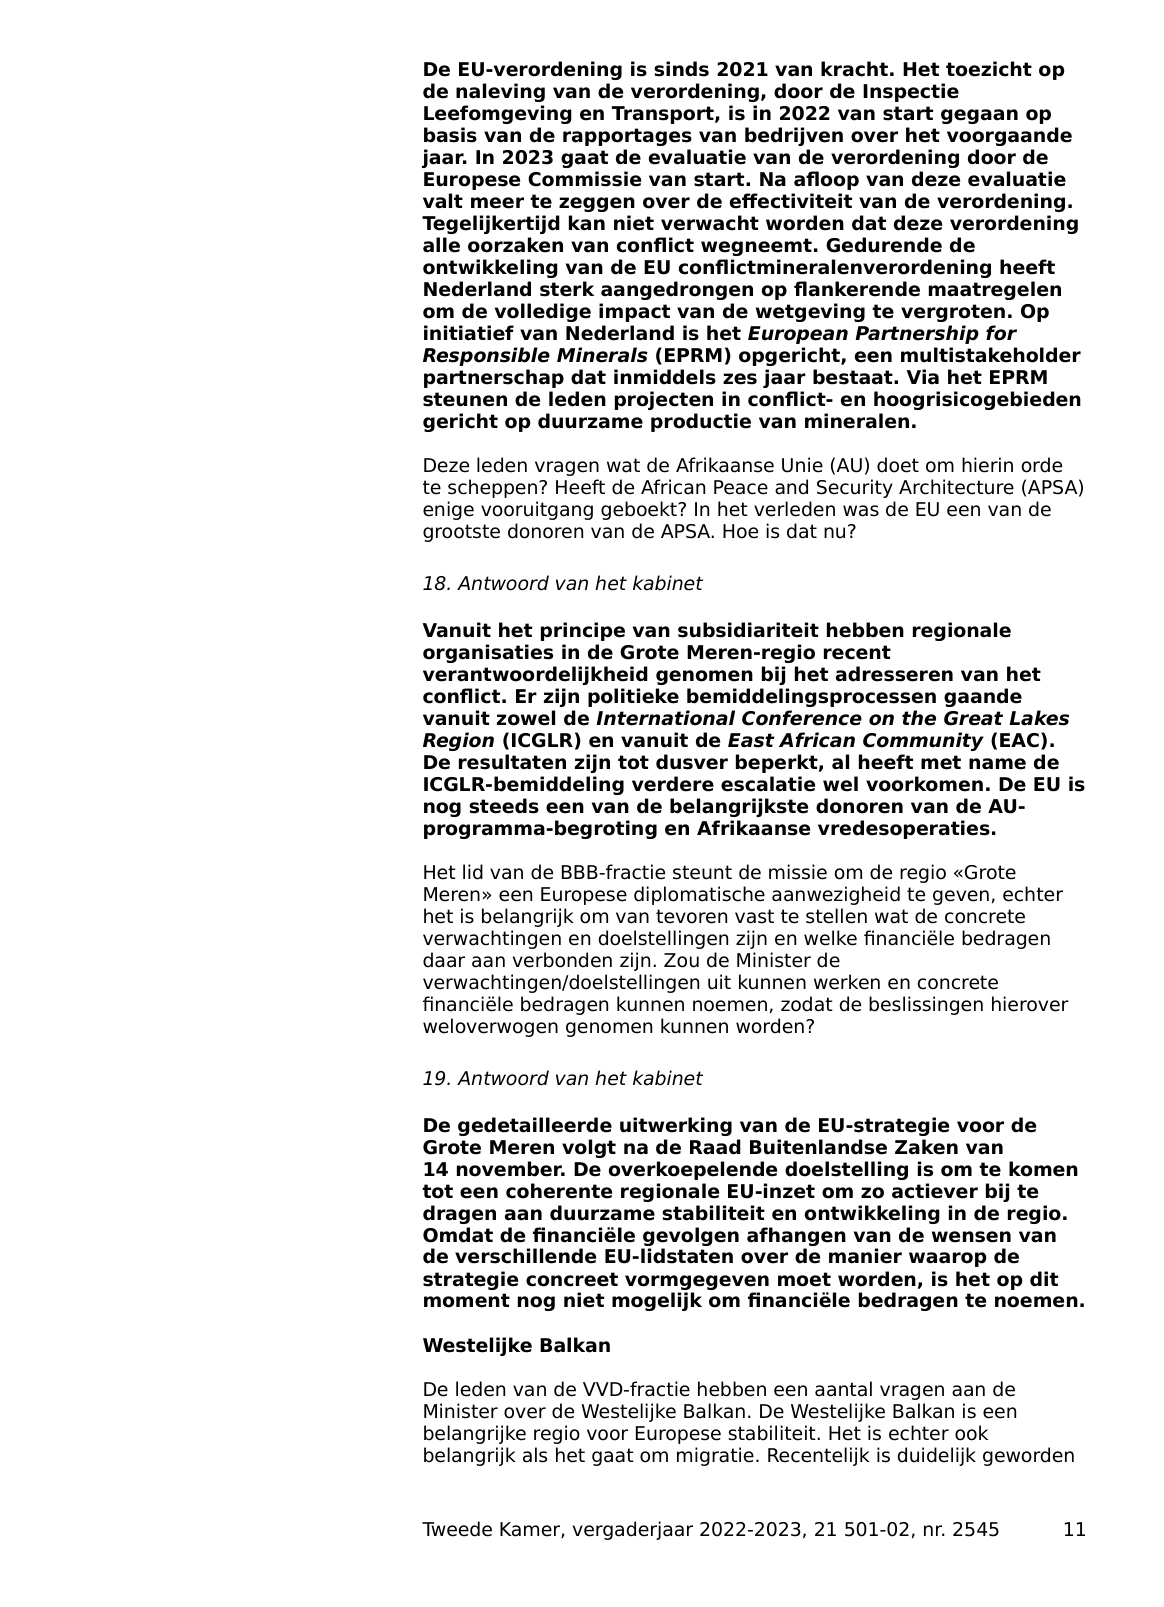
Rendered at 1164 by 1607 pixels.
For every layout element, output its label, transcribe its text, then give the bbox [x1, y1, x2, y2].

subtitle 18. Antwoord van het kabinet [422, 573, 1087, 595]
text De EU-verordening is sinds 2021 van kracht. Het toezicht op de naleving van de verordening, door de Inspectie Leefomgeving en Transport, is in 2022 van start gegaan op basis van de rapportages van bedrijven over het voorgaande jaar. In 2023 gaat de evaluatie van de verordening door de Europese Commissie van start. Na afloop van deze evaluatie valt meer te zeggen over de effectiviteit van de verordening. Tegelijkertijd kan niet verwacht worden dat deze verordening alle oorzaken van conflict wegneemt. Gedurende de ontwikkeling van de EU conflictmineralenverordening heeft Nederland sterk aangedrongen op flankerende maatregelen om de volledige impact van de wetgeving te vergroten. Op initiatief van Nederland is het European Partnership for Responsible Minerals (EPRM) opgericht, een multistakeholder partnerschap dat inmiddels zes jaar bestaat. Via het EPRM steunen de leden projecten in conflict- en hoogrisicogebieden gericht op duurzame productie van mineralen. [422, 59, 1087, 433]
subtitle Westelijke Balkan [422, 1334, 1087, 1357]
text De leden van de VVD-fractie hebben een aantal vragen aan de Minister over de Westelijke Balkan. De Westelijke Balkan is een belangrijke regio voor Europese stabiliteit. Het is echter ook belangrijk als het gaat om migratie. Recentelijk is duidelijk geworden [422, 1379, 1087, 1467]
subtitle 19. Antwoord van het kabinet [422, 1068, 1087, 1089]
text Het lid van de BBB-fractie steunt de missie om de regio «Grote Meren» een Europese diplomatische aanwezigheid te geven, echter het is belangrijk om van tevoren vast te stellen wat de concrete verwachtingen en doelstellingen zijn en welke financiële bedragen daar aan verbonden zijn. Zou de Minister de verwachtingen/doelstellingen uit kunnen werken en concrete financiële bedragen kunnen noemen, zodat de beslissingen hierover weloverwogen genomen kunnen worden? [422, 862, 1087, 1038]
text Deze leden vragen wat de Afrikaanse Unie (AU) doet om hierin orde te scheppen? Heeft de African Peace and Security Architecture (APSA) enige vooruitgang geboekt? In het verleden was de EU een van de grootste donoren van de APSA. Hoe is dat nu? [422, 455, 1087, 543]
text De gedetailleerde uitwerking van de EU-strategie voor de Grote Meren volgt na de Raad Buitenlandse Zaken van 14 november. De overkoepelende doelstelling is om te komen tot een coherente regionale EU-inzet om zo actiever bij te dragen aan duurzame stabiliteit en ontwikkeling in de regio. Omdat de financiële gevolgen afhangen van de wensen van de verschillende EU-lidstaten over de manier waarop de strategie concreet vormgegeven moet worden, is het op dit moment nog niet mogelijk om financiële bedragen te noemen. [422, 1114, 1087, 1312]
text Vanuit het principe van subsidiariteit hebben regionale organisaties in de Grote Meren-regio recent verantwoordelijkheid genomen bij het adresseren van het conflict. Er zijn politieke bemiddelingsprocessen gaande vanuit zowel de International Conference on the Great Lakes Region (ICGLR) en vanuit de East African Community (EAC). De resultaten zijn tot dusver beperkt, al heeft met name de ICGLR-bemiddeling verdere escalatie wel voorkomen. De EU is nog steeds een van de belangrijkste donoren van de AU-programma-begroting en Afrikaanse vredesoperaties. [422, 620, 1087, 839]
